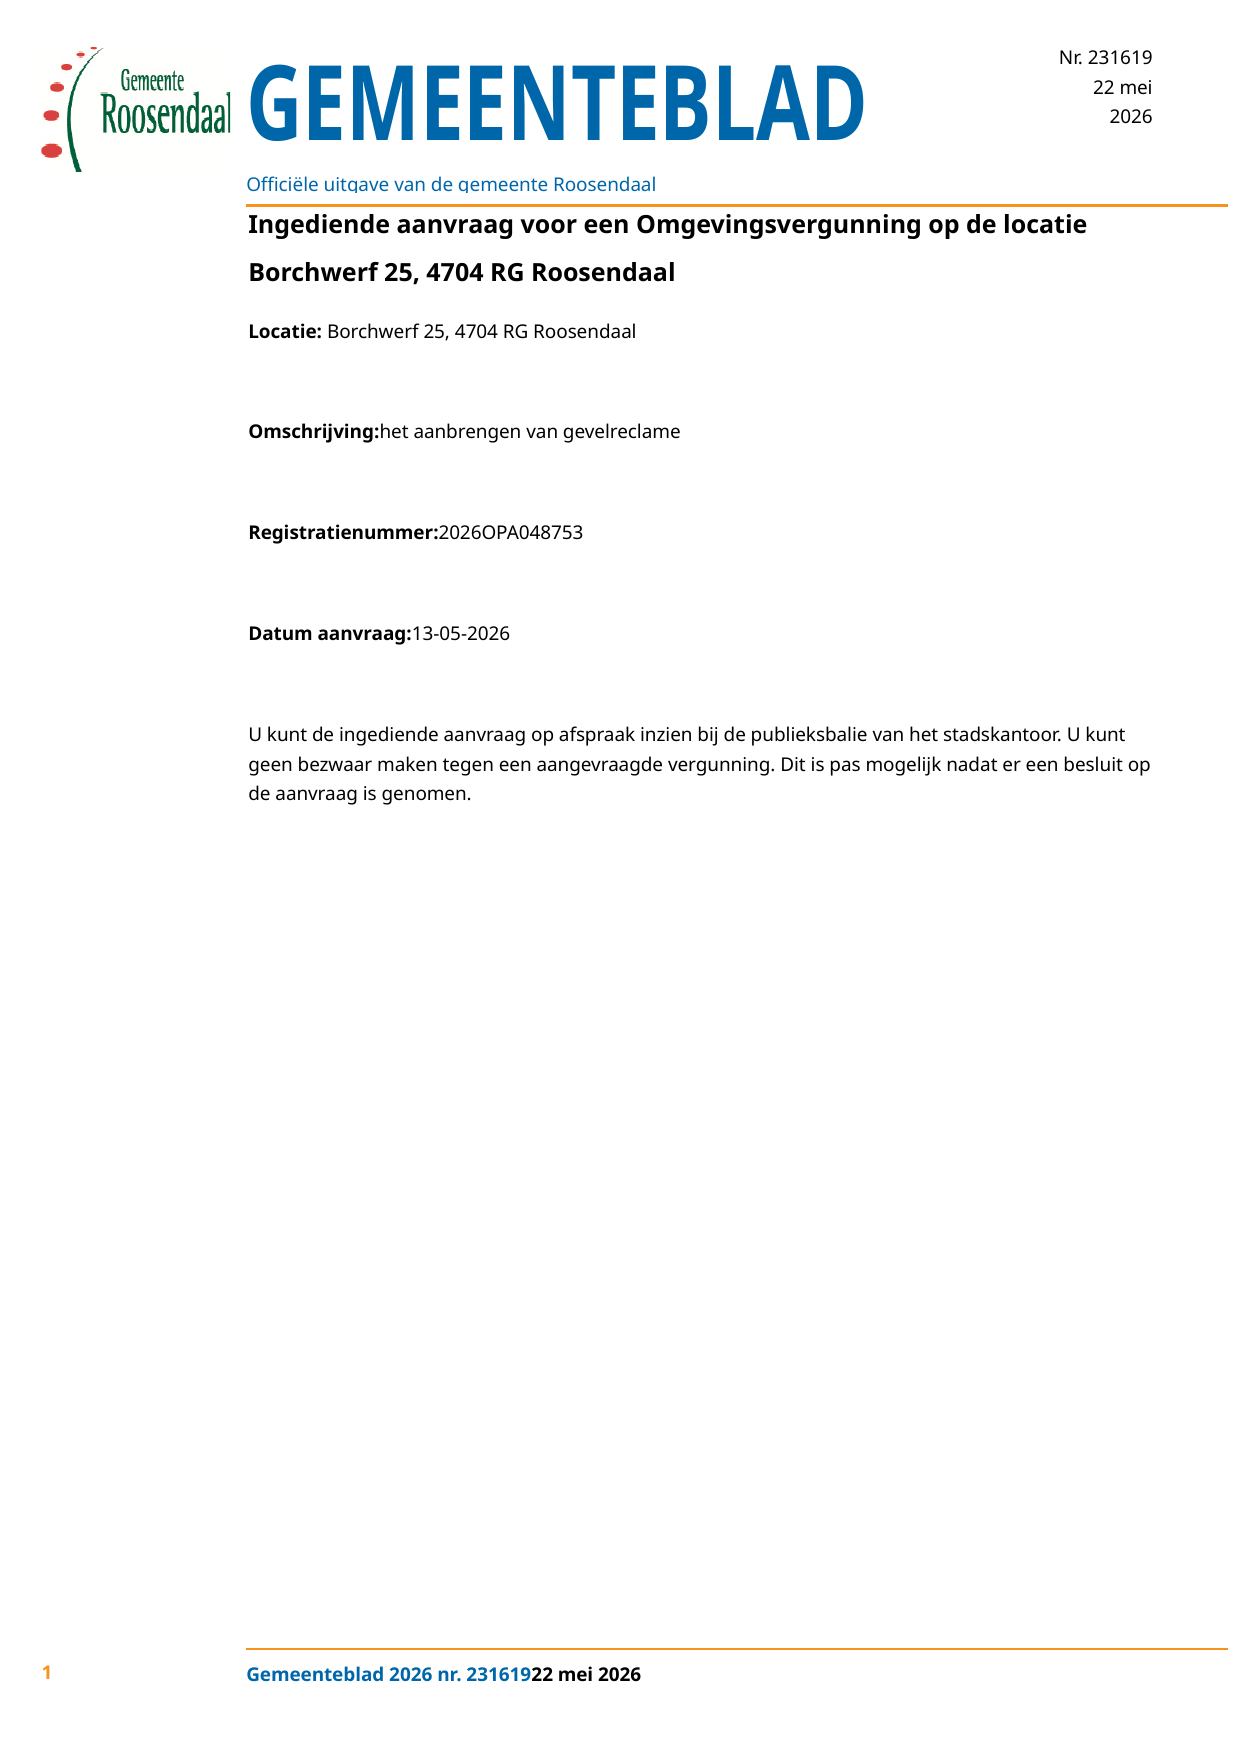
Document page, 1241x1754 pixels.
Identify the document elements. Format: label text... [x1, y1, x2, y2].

text Registratienummer:2026OPA048753 [248, 519, 1152, 545]
text Datum aanvraag:13-05-2026 [248, 620, 1152, 646]
text Locatie: Borchwerf 25, 4704 RG Roosendaal [248, 318, 1152, 344]
text Omschrijving:het aanbrengen van gevelreclame [248, 419, 1152, 444]
picture [41, 47, 231, 172]
text Ingediende aanvraag voor een Omgevingsvergunning op de locatie Borchwerf 25, 4704 RG Roosendaal [248, 207, 1152, 288]
text U kunt de ingediende aanvraag op afspraak inzien bij de publieksbalie van het stadskantoor. U kunt geen bezwaar maken tegen een aangevraagde vergunning. Dit is pas mogelijk nadat er een besluit op de aanvraag is genomen. [248, 721, 1152, 806]
